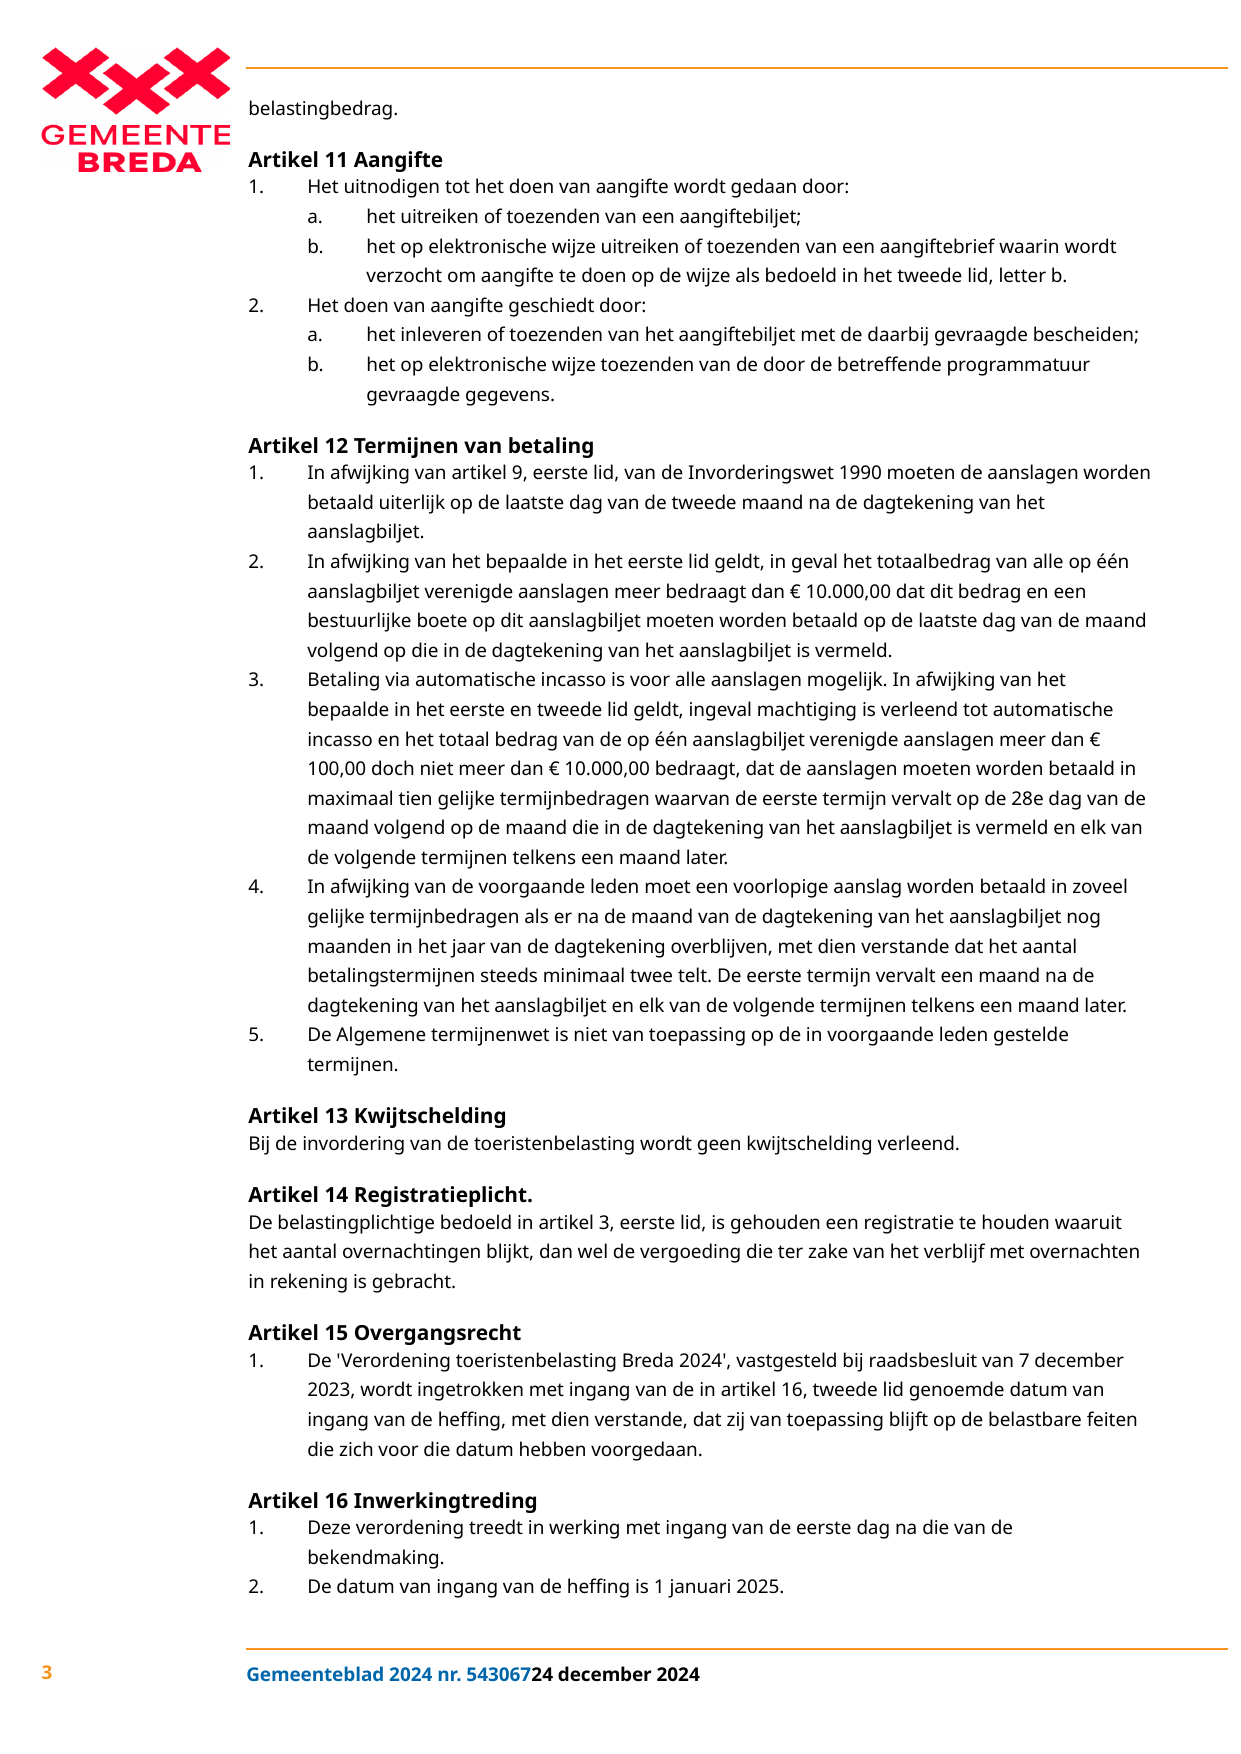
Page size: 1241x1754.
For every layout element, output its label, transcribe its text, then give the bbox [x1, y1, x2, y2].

picture [41, 47, 231, 172]
list De datum van ingang van de heffing is 1 januari 2025. [248, 1574, 1152, 1599]
list het op elektronische wijze toezenden van de door de betreffende programmatuur gevraagde gegevens. [307, 351, 1152, 406]
list De Algemene termijnenwet is niet van toepassing op de in voorgaande leden gestelde termijnen. [248, 1022, 1152, 1077]
list Betaling via automatische incasso is voor alle aanslagen mogelijk. In afwijking van het bepaalde in het eerste en tweede lid geldt, ingeval machtiging is verleend tot automatische incasso en het totaal bedrag van de op één aanslagbiljet verenigde aanslagen meer dan € 100,00 doch niet meer dan € 10.000,00 bedraagt, dat de aanslagen moeten worden betaald in maximaal tien gelijke termijnbedragen waarvan de eerste termijn vervalt op de 28e dag van de maand volgend op de maand die in de dagtekening van het aanslagbiljet is vermeld en elk van de volgende termijnen telkens een maand later. [248, 667, 1152, 870]
list het inleveren of toezenden van het aangiftebiljet met de daarbij gevraagde bescheiden; [307, 322, 1152, 347]
list Het doen van aangifte geschiedt door: [248, 292, 1152, 318]
text Artikel 13 Kwijtschelding [248, 1102, 1152, 1130]
list De 'Verordening toeristenbelasting Breda 2024', vastgesteld bij raadsbesluit van 7 december 2023, wordt ingetrokken met ingang van de in artikel 16, tweede lid genoemde datum van ingang van de heffing, met dien verstande, dat zij van toepassing blijft op de belastbare feiten die zich voor die datum hebben voorgedaan. [248, 1347, 1152, 1461]
text Artikel 12 Termijnen van betaling [248, 431, 1152, 459]
text Artikel 11 Aangifte [248, 145, 1152, 174]
list In afwijking van het bepaalde in het eerste lid geldt, in geval het totaalbedrag van alle op één aanslagbiljet verenigde aanslagen meer bedraagt dan € 10.000,00 dat dit bedrag en een bestuurlijke boete op dit aanslagbiljet moeten worden betaald op de laatste dag van de maand volgend op die in de dagtekening van het aanslagbiljet is vermeld. [248, 548, 1152, 663]
text belastingbedrag. [248, 95, 1152, 121]
text Artikel 14 Registratieplicht. [248, 1181, 1152, 1209]
list In afwijking van artikel 9, eerste lid, van de Invorderingswet 1990 moeten de aanslagen worden betaald uiterlijk op de laatste dag van de tweede maand na de dagtekening van het aanslagbiljet. [248, 459, 1152, 544]
text De belastingplichtige bedoeld in artikel 3, eerste lid, is gehouden een registratie te houden waaruit het aantal overnachtingen blijkt, dan wel de vergoeding die ter zake van het verblijf met overnachten in rekening is gebracht. [248, 1209, 1152, 1294]
list het uitreiken of toezenden van een aangiftebiljet; [307, 203, 1152, 229]
list Deze verordening treedt in werking met ingang van de eerste dag na die van de bekendmaking. [248, 1514, 1152, 1570]
list Het uitnodigen tot het doen van aangifte wordt gedaan door: [248, 174, 1152, 199]
text Artikel 15 Overgangsrecht [248, 1318, 1152, 1347]
text Artikel 16 Inwerkingtreding [248, 1486, 1152, 1514]
list het op elektronische wijze uitreiken of toezenden van een aangiftebrief waarin wordt verzocht om aangifte te doen op de wijze als bedoeld in het tweede lid, letter b. [307, 233, 1152, 288]
text Bij de invordering van de toeristenbelasting wordt geen kwijtschelding verleend. [248, 1130, 1152, 1156]
list In afwijking van de voorgaande leden moet een voorlopige aanslag worden betaald in zoveel gelijke termijnbedragen als er na de maand van de dagtekening van het aanslagbiljet nog maanden in het jaar van de dagtekening overblijven, met dien verstande dat het aantal betalingstermijnen steeds minimaal twee telt. De eerste termijn vervalt een maand na de dagtekening van het aanslagbiljet en elk van de volgende termijnen telkens een maand later. [248, 874, 1152, 1018]
